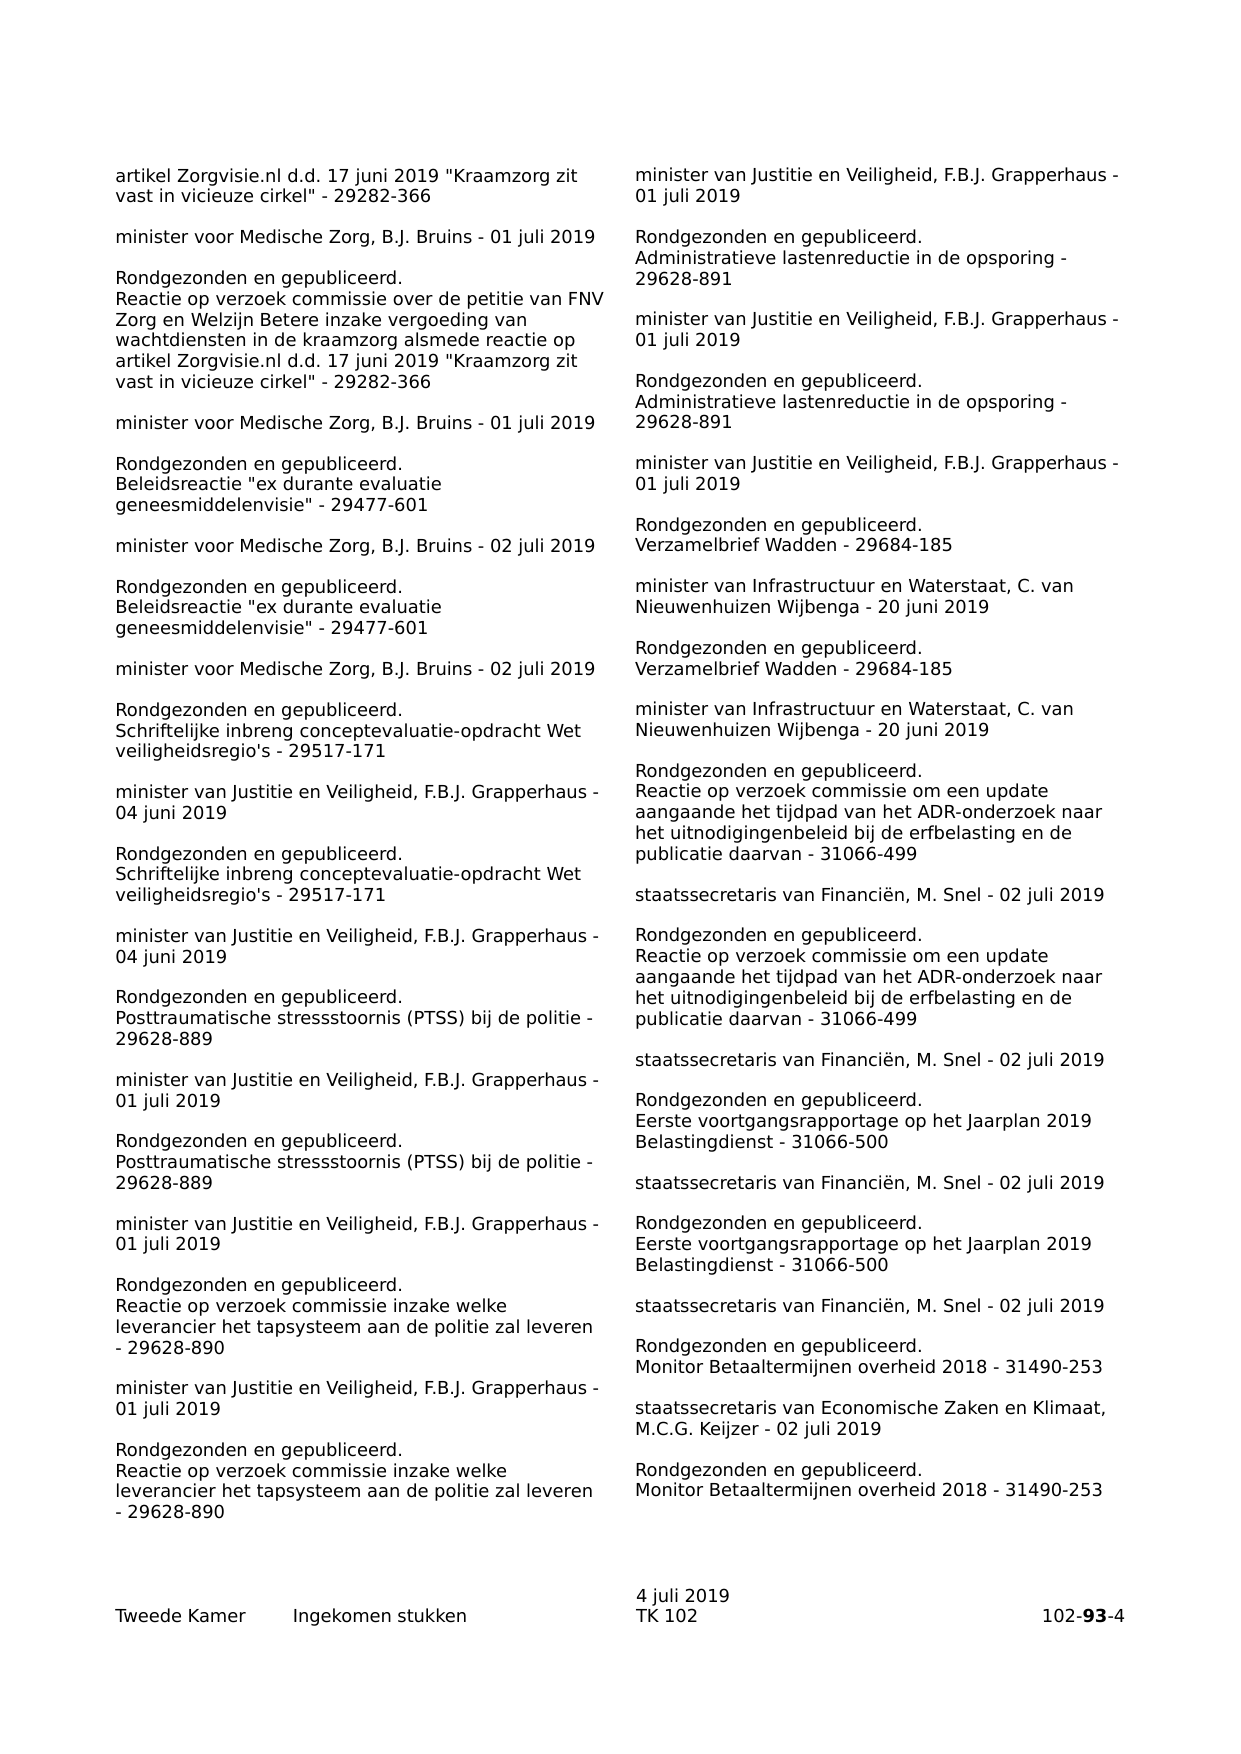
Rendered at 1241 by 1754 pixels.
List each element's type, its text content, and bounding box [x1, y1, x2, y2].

text staatssecretaris van Economische Zaken en Klimaat, M.C.G. Keijzer - 02 juli 2019 [635, 1398, 1125, 1439]
text minister voor Medische Zorg, B.J. Bruins - 01 juli 2019 [115, 413, 605, 433]
text Rondgezonden en gepubliceerd. [635, 1336, 1125, 1357]
text Rondgezonden en gepubliceerd. [115, 987, 605, 1008]
text Rondgezonden en gepubliceerd. [635, 514, 1125, 535]
text Monitor Betaaltermijnen overheid 2018 - 31490-253 [635, 1480, 1125, 1501]
text Rondgezonden en gepubliceerd. [635, 371, 1125, 391]
text Rondgezonden en gepubliceerd. [115, 1440, 605, 1460]
text Rondgezonden en gepubliceerd. [115, 576, 605, 597]
text Schriftelijke inbreng conceptevaluatie-opdracht Wet veiligheidsregio's - 29517-171 [115, 864, 605, 906]
text minister van Justitie en Veiligheid, F.B.J. Grapperhaus - 01 juli 2019 [635, 165, 1125, 207]
text Rondgezonden en gepubliceerd. [115, 843, 605, 864]
text Eerste voortgangsrapportage op het Jaarplan 2019 Belastingdienst - 31066-500 [635, 1234, 1125, 1276]
text Rondgezonden en gepubliceerd. [635, 1090, 1125, 1111]
text Rondgezonden en gepubliceerd. [635, 1459, 1125, 1480]
text Beleidsreactie "ex durante evaluatie geneesmiddelenvisie" - 29477-601 [115, 474, 605, 516]
text Reactie op verzoek commissie inzake welke leverancier het tapsysteem aan de politie zal leveren - 29628-890 [115, 1460, 605, 1523]
text minister voor Medische Zorg, B.J. Bruins - 02 juli 2019 [115, 536, 605, 556]
text Rondgezonden en gepubliceerd. [635, 1213, 1125, 1234]
text Rondgezonden en gepubliceerd. [635, 925, 1125, 946]
text minister van Justitie en Veiligheid, F.B.J. Grapperhaus - 04 juni 2019 [115, 926, 605, 967]
text minister voor Medische Zorg, B.J. Bruins - 02 juli 2019 [115, 659, 605, 679]
text Posttraumatische stressstoornis (PTSS) bij de politie - 29628-889 [115, 1152, 605, 1193]
text minister van Infrastructuur en Waterstaat, C. van Nieuwenhuizen Wijbenga - 20 juni 2019 [635, 699, 1125, 741]
text minister van Justitie en Veiligheid, F.B.J. Grapperhaus - 01 juli 2019 [635, 309, 1125, 351]
text Rondgezonden en gepubliceerd. [115, 699, 605, 720]
text Reactie op verzoek commissie om een update aangaande het tijdpad van het ADR-onderzoek naar het uitnodigingenbeleid bij de erfbelasting en de publicatie daarvan - 31066-499 [635, 946, 1125, 1029]
text Rondgezonden en gepubliceerd. [115, 268, 605, 288]
text staatssecretaris van Financiën, M. Snel - 02 juli 2019 [635, 1296, 1125, 1316]
text minister van Justitie en Veiligheid, F.B.J. Grapperhaus - 01 juli 2019 [115, 1070, 605, 1111]
text staatssecretaris van Financiën, M. Snel - 02 juli 2019 [635, 884, 1125, 905]
text Administratieve lastenreductie in de opsporing - 29628-891 [635, 247, 1125, 289]
text Verzamelbrief Wadden - 29684-185 [635, 658, 1125, 679]
text Eerste voortgangsrapportage op het Jaarplan 2019 Belastingdienst - 31066-500 [635, 1111, 1125, 1152]
text Rondgezonden en gepubliceerd. [115, 1275, 605, 1296]
text minister voor Medische Zorg, B.J. Bruins - 01 juli 2019 [115, 227, 605, 248]
text Rondgezonden en gepubliceerd. [635, 761, 1125, 781]
text minister van Justitie en Veiligheid, F.B.J. Grapperhaus - 01 juli 2019 [115, 1378, 605, 1420]
text Verzamelbrief Wadden - 29684-185 [635, 535, 1125, 556]
text Rondgezonden en gepubliceerd. [635, 227, 1125, 247]
text minister van Justitie en Veiligheid, F.B.J. Grapperhaus - 04 juni 2019 [115, 782, 605, 823]
text Rondgezonden en gepubliceerd. [635, 637, 1125, 658]
text minister van Justitie en Veiligheid, F.B.J. Grapperhaus - 01 juli 2019 [635, 453, 1125, 494]
text Rondgezonden en gepubliceerd. [115, 453, 605, 474]
text staatssecretaris van Financiën, M. Snel - 02 juli 2019 [635, 1049, 1125, 1070]
text minister van Justitie en Veiligheid, F.B.J. Grapperhaus - 01 juli 2019 [115, 1213, 605, 1255]
text minister van Infrastructuur en Waterstaat, C. van Nieuwenhuizen Wijbenga - 20 juni 2019 [635, 576, 1125, 617]
text Schriftelijke inbreng conceptevaluatie-opdracht Wet veiligheidsregio's - 29517-171 [115, 720, 605, 762]
text Reactie op verzoek commissie over de petitie van FNV Zorg en Welzijn Betere inzake vergoeding van wachtdiensten in de kraamzorg alsmede reactie op artikel Zorgvisie.nl d.d. 17 juni 2019 "Kraamzorg zit vast in vicieuze cirkel" - 29282-366 [115, 288, 605, 393]
text Posttraumatische stressstoornis (PTSS) bij de politie - 29628-889 [115, 1008, 605, 1050]
text Administratieve lastenreductie in de opsporing - 29628-891 [635, 391, 1125, 433]
text Reactie op verzoek commissie inzake welke leverancier het tapsysteem aan de politie zal leveren - 29628-890 [115, 1296, 605, 1358]
text staatssecretaris van Financiën, M. Snel - 02 juli 2019 [635, 1172, 1125, 1193]
text Monitor Betaaltermijnen overheid 2018 - 31490-253 [635, 1357, 1125, 1378]
text artikel Zorgvisie.nl d.d. 17 juni 2019 "Kraamzorg zit vast in vicieuze cirkel" - 29282-366 [115, 165, 605, 207]
text Rondgezonden en gepubliceerd. [115, 1131, 605, 1152]
text Reactie op verzoek commissie om een update aangaande het tijdpad van het ADR-onderzoek naar het uitnodigingenbeleid bij de erfbelasting en de publicatie daarvan - 31066-499 [635, 781, 1125, 864]
text Beleidsreactie "ex durante evaluatie geneesmiddelenvisie" - 29477-601 [115, 597, 605, 639]
